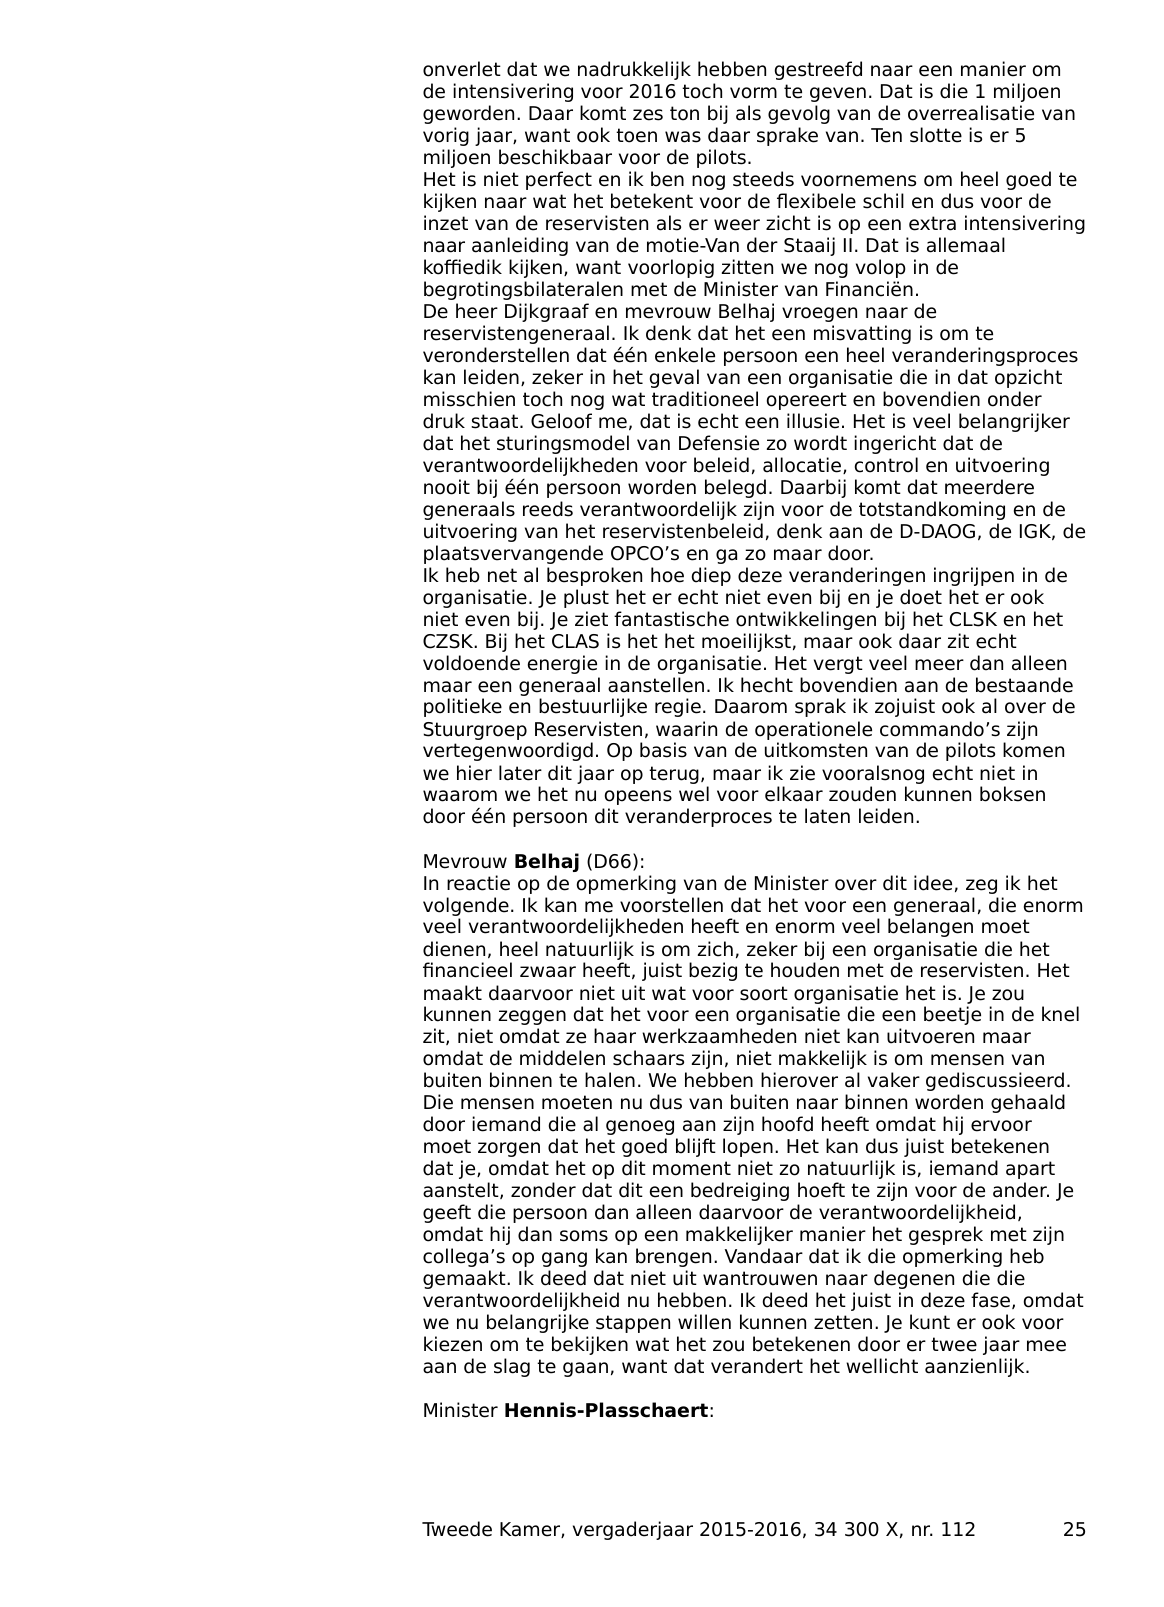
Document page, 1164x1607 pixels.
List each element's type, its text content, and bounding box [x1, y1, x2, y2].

text Minister Hennis-Plasschaert: [422, 1400, 1087, 1422]
text onverlet dat we nadrukkelijk hebben gestreefd naar een manier om de intensivering voor 2016 toch vorm te geven. Dat is die 1 miljoen geworden. Daar komt zes ton bij als gevolg van de overrealisatie van vorig jaar, want ook toen was daar sprake van. Ten slotte is er 5 miljoen beschikbaar voor de pilots. [422, 59, 1087, 169]
text In reactie op de opmerking van de Minister over dit idee, zeg ik het volgende. Ik kan me voorstellen dat het voor een generaal, die enorm veel verantwoordelijkheden heeft en enorm veel belangen moet dienen, heel natuurlijk is om zich, zeker bij een organisatie die het financieel zwaar heeft, juist bezig te houden met de reservisten. Het maakt daarvoor niet uit wat voor soort organisatie het is. Je zou kunnen zeggen dat het voor een organisatie die een beetje in de knel zit, niet omdat ze haar werkzaamheden niet kan uitvoeren maar omdat de middelen schaars zijn, niet makkelijk is om mensen van buiten binnen te halen. We hebben hierover al vaker gediscussieerd. Die mensen moeten nu dus van buiten naar binnen worden gehaald door iemand die al genoeg aan zijn hoofd heeft omdat hij ervoor moet zorgen dat het goed blijft lopen. Het kan dus juist betekenen dat je, omdat het op dit moment niet zo natuurlijk is, iemand apart aanstelt, zonder dat dit een bedreiging hoeft te zijn voor de ander. Je geeft die persoon dan alleen daarvoor de verantwoordelijkheid, omdat hij dan soms op een makkelijker manier het gesprek met zijn collega’s op gang kan brengen. Vandaar dat ik die opmerking heb gemaakt. Ik deed dat niet uit wantrouwen naar degenen die die verantwoordelijkheid nu hebben. Ik deed het juist in deze fase, omdat we nu belangrijke stappen willen kunnen zetten. Je kunt er ook voor kiezen om te bekijken wat het zou betekenen door er twee jaar mee aan de slag te gaan, want dat verandert het wellicht aanzienlijk. [422, 872, 1087, 1378]
text Mevrouw Belhaj (D66): [422, 851, 1087, 872]
text De heer Dijkgraaf en mevrouw Belhaj vroegen naar de reservistengeneraal. Ik denk dat het een misvatting is om te veronderstellen dat één enkele persoon een heel veranderingsproces kan leiden, zeker in het geval van een organisatie die in dat opzicht misschien toch nog wat traditioneel opereert en bovendien onder druk staat. Geloof me, dat is echt een illusie. Het is veel belangrijker dat het sturingsmodel van Defensie zo wordt ingericht dat de verantwoordelijkheden voor beleid, allocatie, control en uitvoering nooit bij één persoon worden belegd. Daarbij komt dat meerdere generaals reeds verantwoordelijk zijn voor de totstandkoming en de uitvoering van het reservistenbeleid, denk aan de D-DAOG, de IGK, de plaatsvervangende OPCO’s en ga zo maar door. [422, 301, 1087, 564]
text Het is niet perfect en ik ben nog steeds voornemens om heel goed te kijken naar wat het betekent voor de flexibele schil en dus voor de inzet van de reservisten als er weer zicht is op een extra intensivering naar aanleiding van de motie-Van der Staaij II. Dat is allemaal koffiedik kijken, want voorlopig zitten we nog volop in de begrotingsbilateralen met de Minister van Financiën. [422, 169, 1087, 301]
text Ik heb net al besproken hoe diep deze veranderingen ingrijpen in de organisatie. Je plust het er echt niet even bij en je doet het er ook niet even bij. Je ziet fantastische ontwikkelingen bij het CLSK en het CZSK. Bij het CLAS is het het moeilijkst, maar ook daar zit echt voldoende energie in de organisatie. Het vergt veel meer dan alleen maar een generaal aanstellen. Ik hecht bovendien aan de bestaande politieke en bestuurlijke regie. Daarom sprak ik zojuist ook al over de Stuurgroep Reservisten, waarin de operationele commando’s zijn vertegenwoordigd. Op basis van de uitkomsten van de pilots komen we hier later dit jaar op terug, maar ik zie vooralsnog echt niet in waarom we het nu opeens wel voor elkaar zouden kunnen boksen door één persoon dit veranderproces te laten leiden. [422, 564, 1087, 828]
